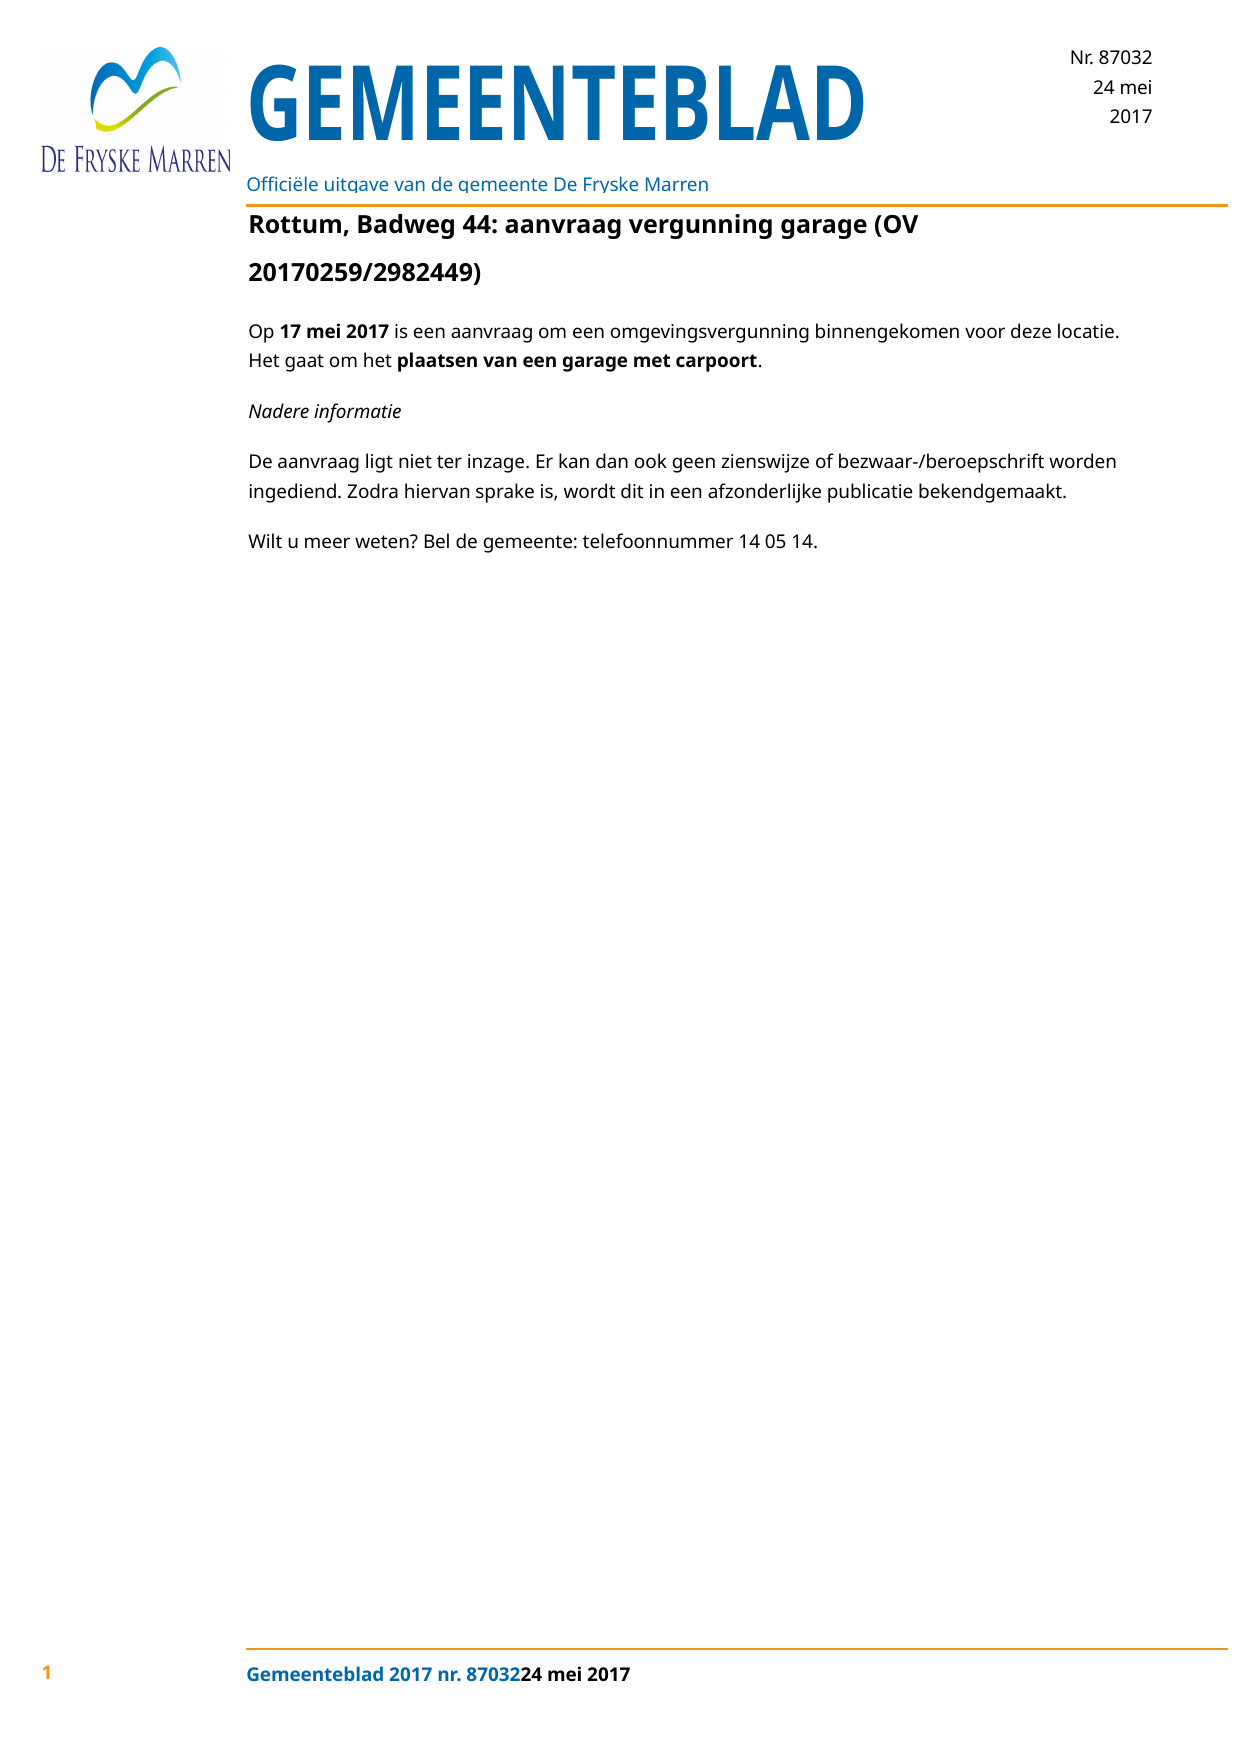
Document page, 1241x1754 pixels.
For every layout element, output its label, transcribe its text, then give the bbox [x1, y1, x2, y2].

text Nadere informatie [248, 398, 1152, 424]
text De aanvraag ligt niet ter inzage. Er kan dan ook geen zienswijze of bezwaar-/beroepschrift worden ingediend. Zodra hiervan sprake is, wordt dit in een afzonderlijke publicatie bekendgemaakt. [248, 448, 1152, 504]
text Wilt u meer weten? Bel de gemeente: telefoonnummer 14 05 14. [248, 528, 1152, 554]
text Rottum, Badweg 44: aanvraag vergunning garage (OV 20170259/2982449) [248, 207, 1152, 288]
text Op 17 mei 2017 is een aanvraag om een omgevingsvergunning binnengekomen voor deze locatie. Het gaat om het plaatsen van een garage met carpoort. [248, 318, 1152, 373]
picture [41, 47, 231, 172]
